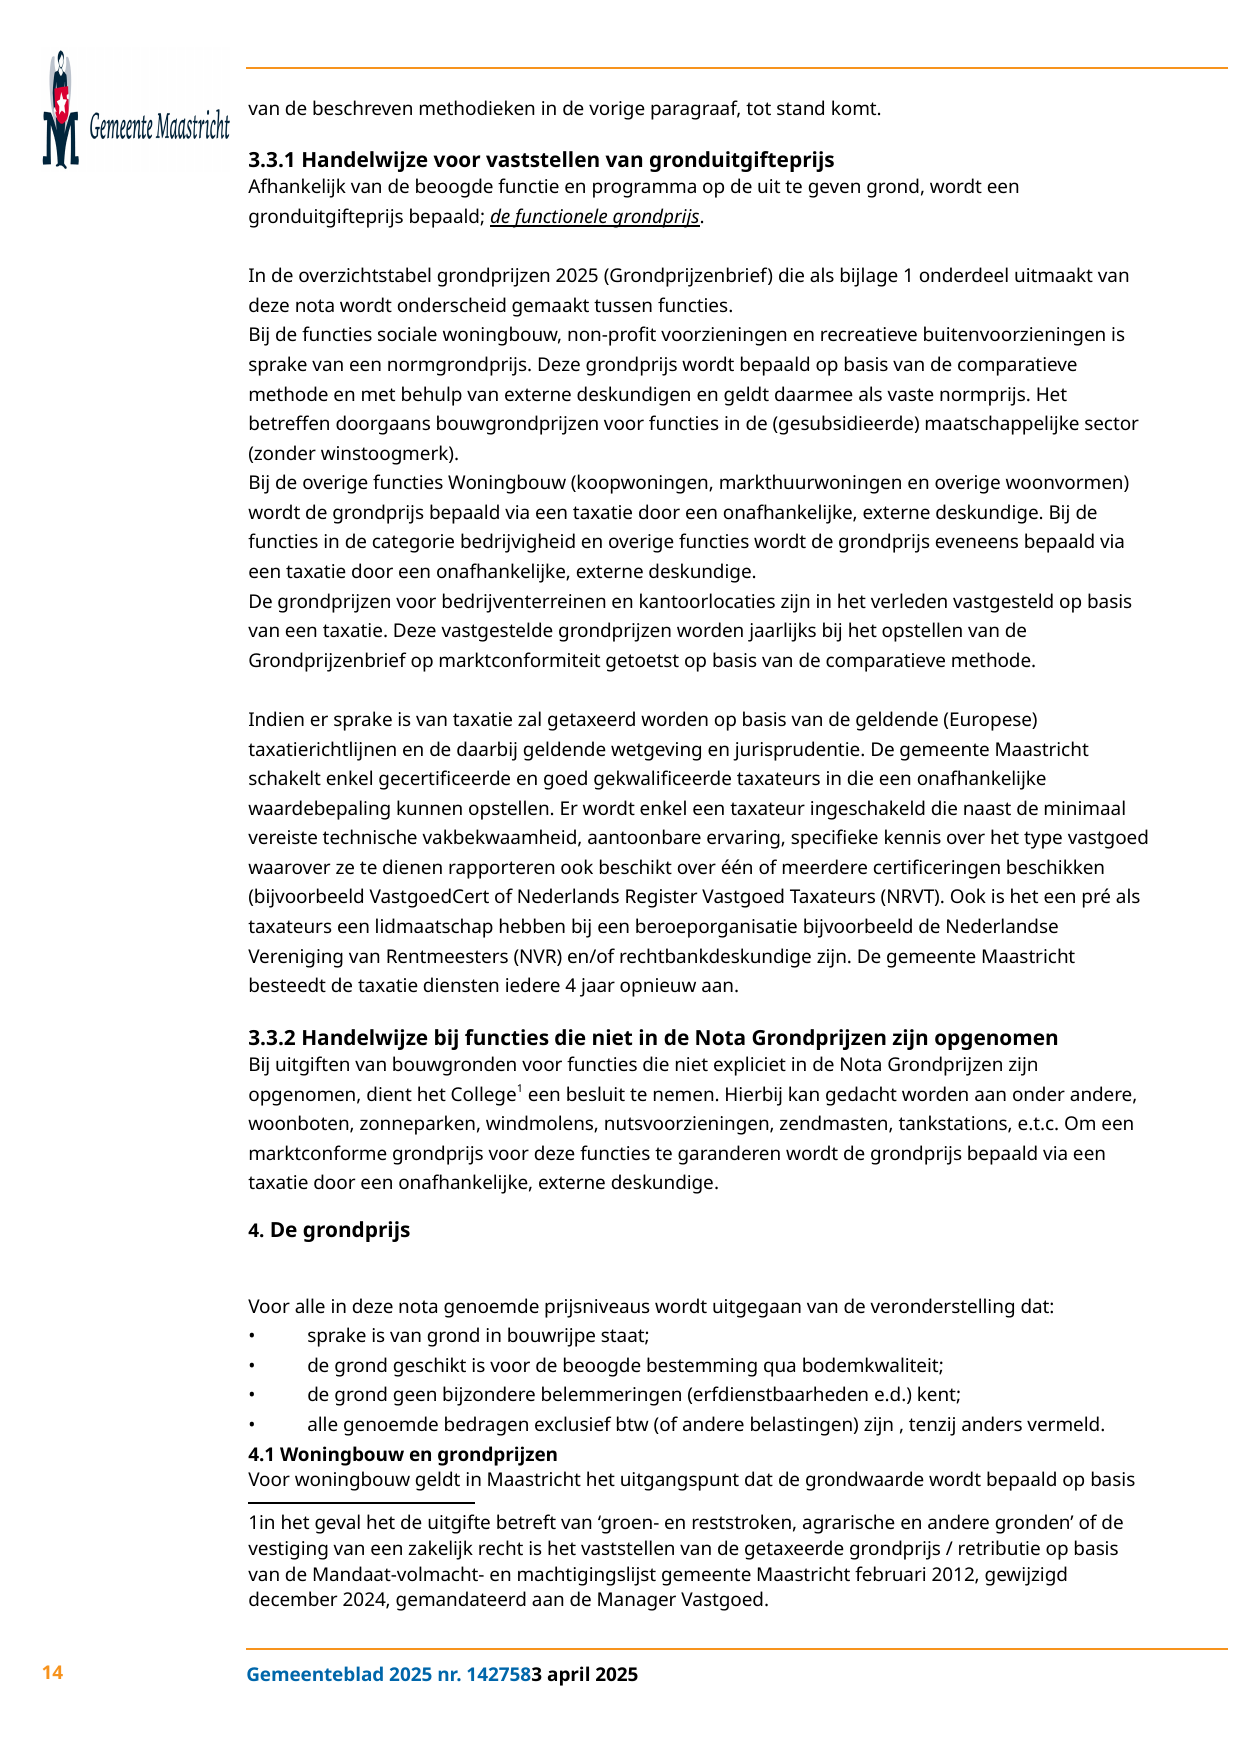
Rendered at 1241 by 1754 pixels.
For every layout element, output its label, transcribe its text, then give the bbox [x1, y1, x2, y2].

text in het geval het de uitgifte betreft van ‘groen- en reststroken, agrarische en andere gronden’ of de vestiging van een zakelijk recht is het vaststellen van de getaxeerde grondprijs / retributie op basis van de Mandaat-volmacht- en machtigingslijst gemeente Maastricht februari 2012, gewijzigd december 2024, gemandateerd aan de Manager Vastgoed. [248, 1509, 1152, 1612]
text Bij uitgiften van bouwgronden voor functies die niet expliciet in de Nota Grondprijzen zijn opgenomen, dient het College een besluit te nemen. Hierbij kan gedacht worden aan onder andere, woonboten, zonneparken, windmolens, nutsvoorzieningen, zendmasten, tankstations, e.t.c. Om een marktconforme grondprijs voor deze functies te garanderen wordt de grondprijs bepaald via een taxatie door een onafhankelijke, externe deskundige. [248, 1051, 1152, 1195]
text Voor woningbouw geldt in Maastricht het uitgangspunt dat de grondwaarde wordt bepaald op basis [248, 1467, 1152, 1492]
text Afhankelijk van de beoogde functie en programma op de uit te geven grond, wordt een gronduitgifteprijs bepaald; de functionele grondprijs. [248, 174, 1152, 229]
text Voor alle in deze nota genoemde prijsniveaus wordt uitgegaan van de veronderstelling dat: [248, 1293, 1152, 1319]
picture [41, 47, 231, 172]
list sprake is van grond in bouwrijpe staat; [248, 1322, 1152, 1348]
text Bij de overige functies Woningbouw (koopwoningen, markthuurwoningen en overige woonvormen) wordt de grondprijs bepaald via een taxatie door een onafhankelijke, externe deskundige. Bij de functies in de categorie bedrijvigheid en overige functies wordt de grondprijs eveneens bepaald via een taxatie door een onafhankelijke, externe deskundige. [248, 469, 1152, 584]
text Bij de functies sociale woningbouw, non-profit voorzieningen en recreatieve buitenvoorzieningen is sprake van een normgrondprijs. Deze grondprijs wordt bepaald op basis van de comparatieve methode en met behulp van externe deskundigen en geldt daarmee als vaste normprijs. Het betreffen doorgaans bouwgrondprijzen voor functies in de (gesubsidieerde) maatschappelijke sector (zonder winstoogmerk). [248, 322, 1152, 466]
text 3.3.2 Handelwijze bij functies die niet in de Nota Grondprijzen zijn opgenomen [248, 1023, 1152, 1051]
text Indien er sprake is van taxatie zal getaxeerd worden op basis van de geldende (Europese) taxatierichtlijnen en de daarbij geldende wetgeving en jurisprudentie. De gemeente Maastricht schakelt enkel gecertificeerde en goed gekwalificeerde taxateurs in die een onafhankelijke waardebepaling kunnen opstellen. Er wordt enkel een taxateur ingeschakeld die naast de minimaal vereiste technische vakbekwaamheid, aantoonbare ervaring, specifieke kennis over het type vastgoed waarover ze te dienen rapporteren ook beschikt over één of meerdere certificeringen beschikken (bijvoorbeeld VastgoedCert of Nederlands Register Vastgoed Taxateurs (NRVT). Ook is het een pré als taxateurs een lidmaatschap hebben bij een beroeporganisatie bijvoorbeeld de Nederlandse Vereniging van Rentmeesters (NVR) en/of rechtbankdeskundige zijn. De gemeente Maastricht besteedt de taxatie diensten iedere 4 jaar opnieuw aan. [248, 706, 1152, 998]
list de grond geschikt is voor de beoogde bestemming qua bodemkwaliteit; [248, 1352, 1152, 1378]
text 3.3.1 Handelwijze voor vaststellen van gronduitgifteprijs [248, 145, 1152, 174]
text In de overzichtstabel grondprijzen 2025 (Grondprijzenbrief) die als bijlage 1 onderdeel uitmaakt van deze nota wordt onderscheid gemaakt tussen functies. [248, 262, 1152, 318]
list alle genoemde bedragen exclusief btw (of andere belastingen) zijn , tenzij anders vermeld. [248, 1411, 1152, 1437]
text van de beschreven methodieken in de vorige paragraaf, tot stand komt. [248, 95, 1152, 121]
text 4. De grondprijs [248, 1215, 1152, 1244]
text 4.1 Woningbouw en grondprijzen [248, 1441, 1152, 1467]
list de grond geen bijzondere belemmeringen (erfdienstbaarheden e.d.) kent; [248, 1382, 1152, 1407]
text De grondprijzen voor bedrijventerreinen en kantoorlocaties zijn in het verleden vastgesteld op basis van een taxatie. Deze vastgestelde grondprijzen worden jaarlijks bij het opstellen van de Grondprijzenbrief op marktconformiteit getoetst op basis van de comparatieve methode. [248, 588, 1152, 673]
